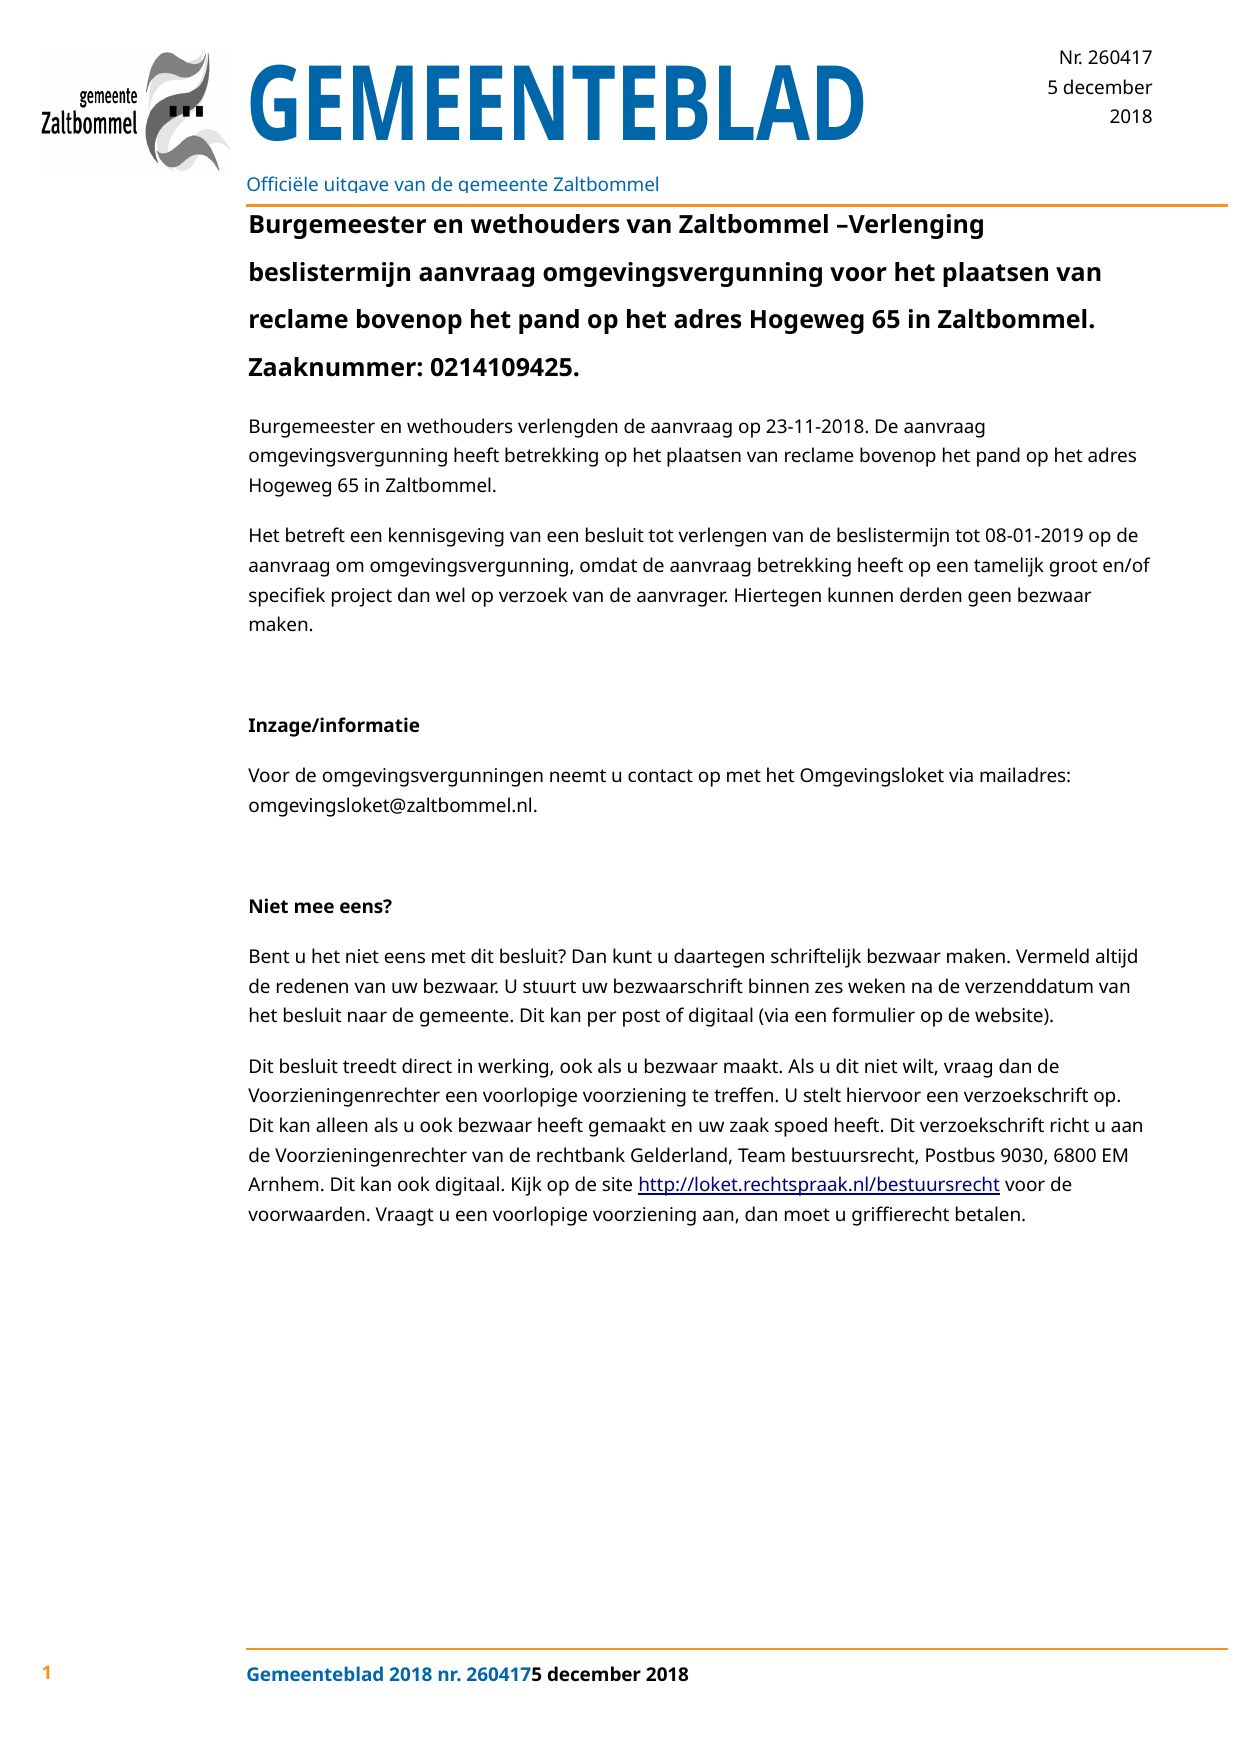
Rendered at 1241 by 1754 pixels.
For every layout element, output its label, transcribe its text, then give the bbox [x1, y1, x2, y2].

text Burgemeester en wethouders verlengden de aanvraag op 23-11-2018. De aanvraag omgevingsvergunning heeft betrekking op het plaatsen van reclame bovenop het pand op het adres Hogeweg 65 in Zaltbommel. [248, 413, 1152, 498]
text Niet mee eens? [248, 893, 1152, 919]
text Het betreft een kennisgeving van een besluit tot verlengen van de beslistermijn tot 08-01-2019 op de aanvraag om omgevingsvergunning, omdat de aanvraag betrekking heeft op een tamelijk groot en/of specifiek project dan wel op verzoek van de aanvrager. Hiertegen kunnen derden geen bezwaar maken. [248, 523, 1152, 637]
picture [41, 47, 231, 172]
text Voor de omgevingsvergunningen neemt u contact op met het Omgevingsloket via mailadres: omgevingsloket@zaltbommel.nl. [248, 763, 1152, 818]
text Inzage/informatie [248, 712, 1152, 738]
text Burgemeester en wethouders van Zaltbommel –Verlenging beslistermijn aanvraag omgevingsvergunning voor het plaatsen van reclame bovenop het pand op het adres Hogeweg 65 in Zaltbommel. Zaaknummer: 0214109425. [248, 207, 1152, 384]
text Bent u het niet eens met dit besluit? Dan kunt u daartegen schriftelijk bezwaar maken. Vermeld altijd de redenen van uw bezwaar. U stuurt uw bezwaarschrift binnen zes weken na de verzenddatum van het besluit naar de gemeente. Dit kan per post of digitaal (via een formulier op de website). [248, 943, 1152, 1028]
text Dit besluit treedt direct in werking, ook als u bezwaar maakt. Als u dit niet wilt, vraag dan de Voorzieningenrechter een voorlopige voorziening te treffen. U stelt hiervoor een verzoekschrift op. Dit kan alleen als u ook bezwaar heeft gemaakt en uw zaak spoed heeft. Dit verzoekschrift richt u aan de Voorzieningenrechter van de rechtbank Gelderland, Team bestuursrecht, Postbus 9030, 6800 EM Arnhem. Dit kan ook digitaal. Kijk op de site http://loket.rechtspraak.nl/bestuursrecht voor de voorwaarden. Vraagt u een voorlopige voorziening aan, dan moet u griffierecht betalen. [248, 1053, 1152, 1227]
